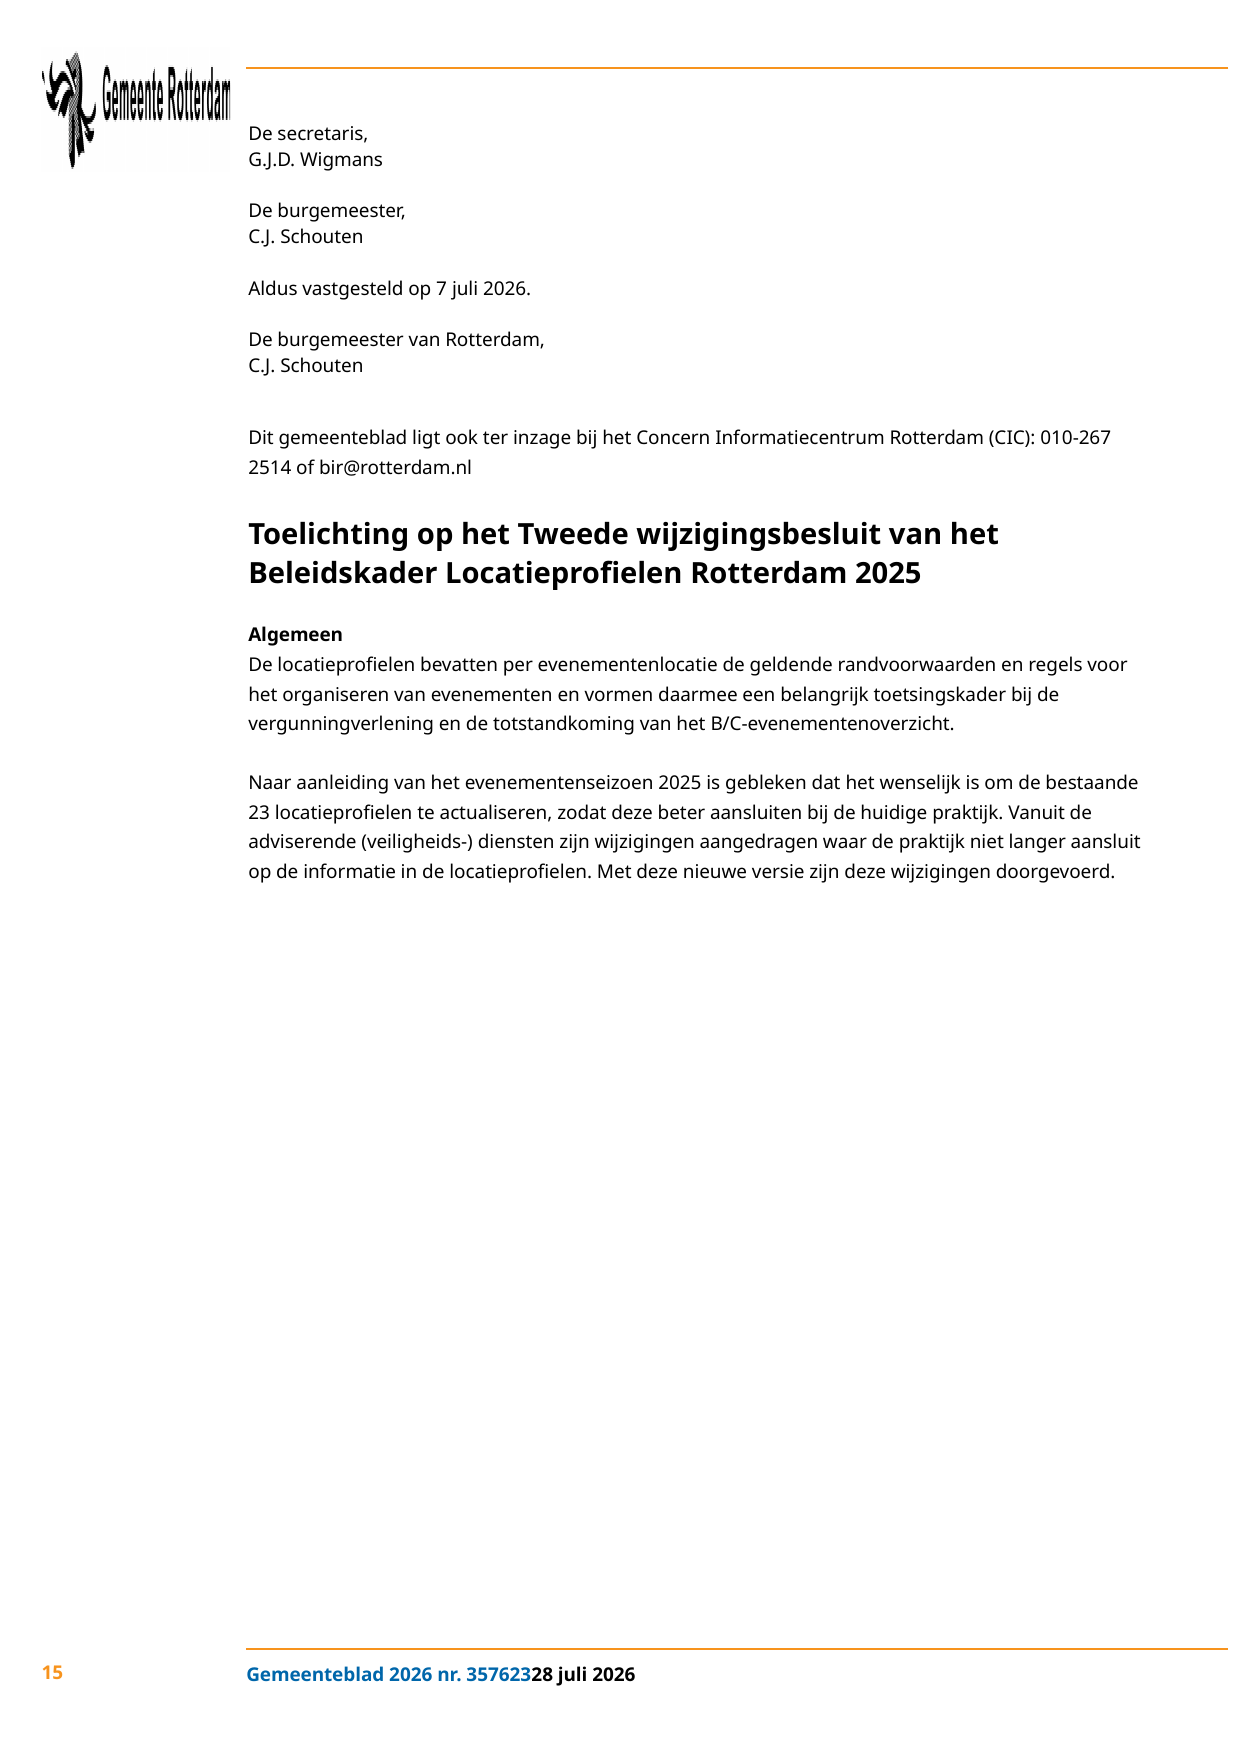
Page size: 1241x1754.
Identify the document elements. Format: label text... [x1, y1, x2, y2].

text C.J. Schouten [248, 352, 1152, 378]
picture [41, 47, 231, 172]
text Algemeen [248, 622, 1152, 647]
text Aldus vastgesteld op 7 juli 2026. [248, 275, 1152, 301]
text De locatieprofielen bevatten per evenementenlocatie de geldende randvoorwaarden en regels voor het organiseren van evenementen en vormen daarmee een belangrijk toetsingskader bij de vergunningverlening en de totstandkoming van het B/C-evenementenoverzicht. [248, 651, 1152, 736]
text Toelichting op het Tweede wijzigingsbesluit van het Beleidskader Locatieprofielen Rotterdam 2025 [248, 513, 1152, 592]
text De burgemeester, [248, 198, 1152, 223]
text De burgemeester van Rotterdam, [248, 326, 1152, 352]
text Naar aanleiding van het evenementenseizoen 2025 is gebleken dat het wenselijk is om de bestaande 23 locatieprofielen te actualiseren, zodat deze beter aansluiten bij de huidige praktijk. Vanuit de adviserende (veiligheids-) diensten zijn wijzigingen aangedragen waar de praktijk niet langer aansluit op de informatie in de locatieprofielen. Met deze nieuwe versie zijn deze wijzigingen doorgevoerd. [248, 769, 1152, 884]
text Dit gemeenteblad ligt ook ter inzage bij het Concern Informatiecentrum Rotterdam (CIC): 010-267 2514 of bir@rotterdam.nl [248, 424, 1152, 480]
text De secretaris, [248, 121, 1152, 146]
text G.J.D. Wigmans [248, 146, 1152, 172]
text C.J. Schouten [248, 223, 1152, 249]
